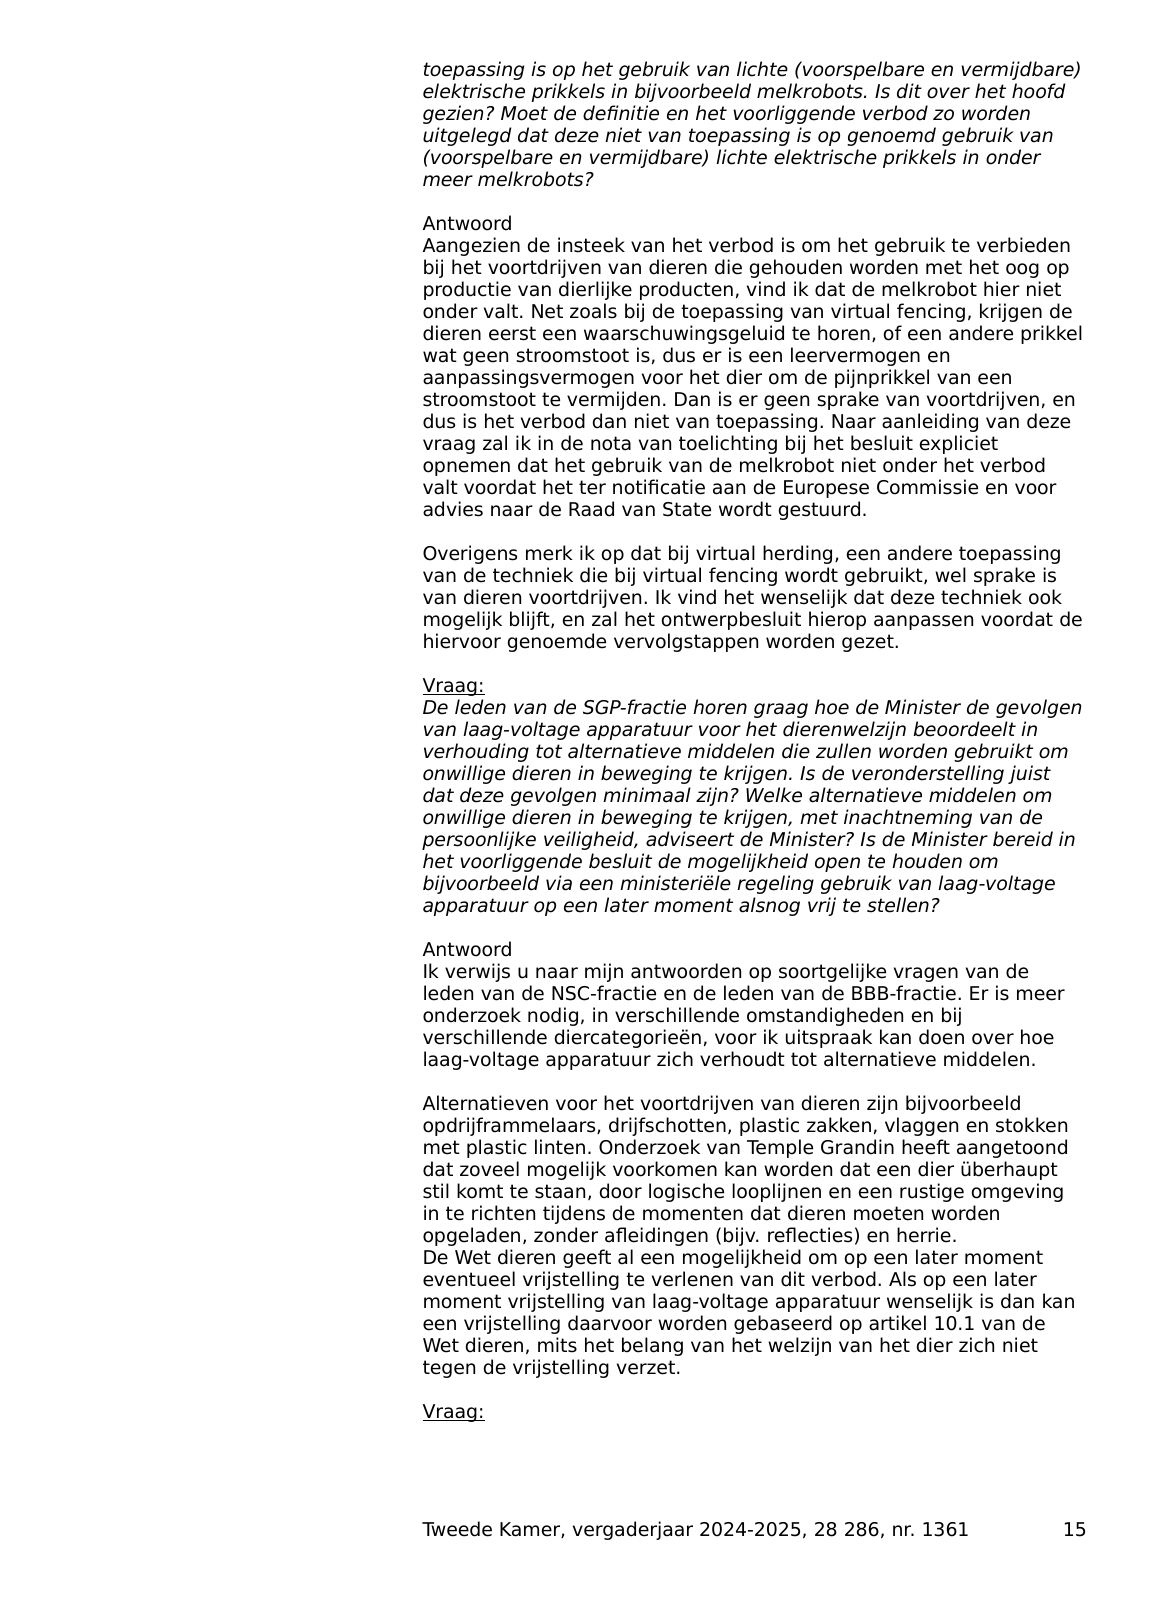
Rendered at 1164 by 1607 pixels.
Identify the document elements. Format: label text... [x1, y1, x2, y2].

text De Wet dieren geeft al een mogelijkheid om op een later moment eventueel vrijstelling te verlenen van dit verbod. Als op een later moment vrijstelling van laag-voltage apparatuur wenselijk is dan kan een vrijstelling daarvoor worden gebaseerd op artikel 10.1 van de Wet dieren, mits het belang van het welzijn van het dier zich niet tegen de vrijstelling verzet. [422, 1247, 1087, 1379]
text Ik verwijs u naar mijn antwoorden op soortgelijke vragen van de leden van de NSC-fractie en de leden van de BBB-fractie. Er is meer onderzoek nodig, in verschillende omstandigheden en bij verschillende diercategorieën, voor ik uitspraak kan doen over hoe laag-voltage apparatuur zich verhoudt tot alternatieve middelen. [422, 961, 1087, 1071]
text Overigens merk ik op dat bij virtual herding, een andere toepassing van de techniek die bij virtual fencing wordt gebruikt, wel sprake is van dieren voortdrijven. Ik vind het wenselijk dat deze techniek ook mogelijk blijft, en zal het ontwerpbesluit hierop aanpassen voordat de hiervoor genoemde vervolgstappen worden gezet. [422, 543, 1087, 653]
text Vraag: [422, 675, 1087, 697]
text Vraag: [422, 1401, 1087, 1423]
text De leden van de SGP-fractie horen graag hoe de Minister de gevolgen van laag-voltage apparatuur voor het dierenwelzijn beoordeelt in verhouding tot alternatieve middelen die zullen worden gebruikt om onwillige dieren in beweging te krijgen. Is de veronderstelling juist dat deze gevolgen minimaal zijn? Welke alternatieve middelen om onwillige dieren in beweging te krijgen, met inachtneming van de persoonlijke veiligheid, adviseert de Minister? Is de Minister bereid in het voorliggende besluit de mogelijkheid open te houden om bijvoorbeeld via een ministeriële regeling gebruik van laag-voltage apparatuur op een later moment alsnog vrij te stellen? [422, 697, 1087, 917]
text toepassing is op het gebruik van lichte (voorspelbare en vermijdbare) elektrische prikkels in bijvoorbeeld melkrobots. Is dit over het hoofd gezien? Moet de definitie en het voorliggende verbod zo worden uitgelegd dat deze niet van toepassing is op genoemd gebruik van (voorspelbare en vermijdbare) lichte elektrische prikkels in onder meer melkrobots? [422, 59, 1087, 191]
text Alternatieven voor het voortdrijven van dieren zijn bijvoorbeeld opdrijframmelaars, drijfschotten, plastic zakken, vlaggen en stokken met plastic linten. Onderzoek van Temple Grandin heeft aangetoond dat zoveel mogelijk voorkomen kan worden dat een dier überhaupt stil komt te staan, door logische looplijnen en een rustige omgeving in te richten tijdens de momenten dat dieren moeten worden opgeladen, zonder afleidingen (bijv. reflecties) en herrie. [422, 1093, 1087, 1247]
text Antwoord [422, 939, 1087, 961]
text Antwoord [422, 213, 1087, 235]
text Aangezien de insteek van het verbod is om het gebruik te verbieden bij het voortdrijven van dieren die gehouden worden met het oog op productie van dierlijke producten, vind ik dat de melkrobot hier niet onder valt. Net zoals bij de toepassing van virtual fencing, krijgen de dieren eerst een waarschuwingsgeluid te horen, of een andere prikkel wat geen stroomstoot is, dus er is een leervermogen en aanpassingsvermogen voor het dier om de pijnprikkel van een stroomstoot te vermijden. Dan is er geen sprake van voortdrijven, en dus is het verbod dan niet van toepassing. Naar aanleiding van deze vraag zal ik in de nota van toelichting bij het besluit expliciet opnemen dat het gebruik van de melkrobot niet onder het verbod valt voordat het ter notificatie aan de Europese Commissie en voor advies naar de Raad van State wordt gestuurd. [422, 235, 1087, 521]
